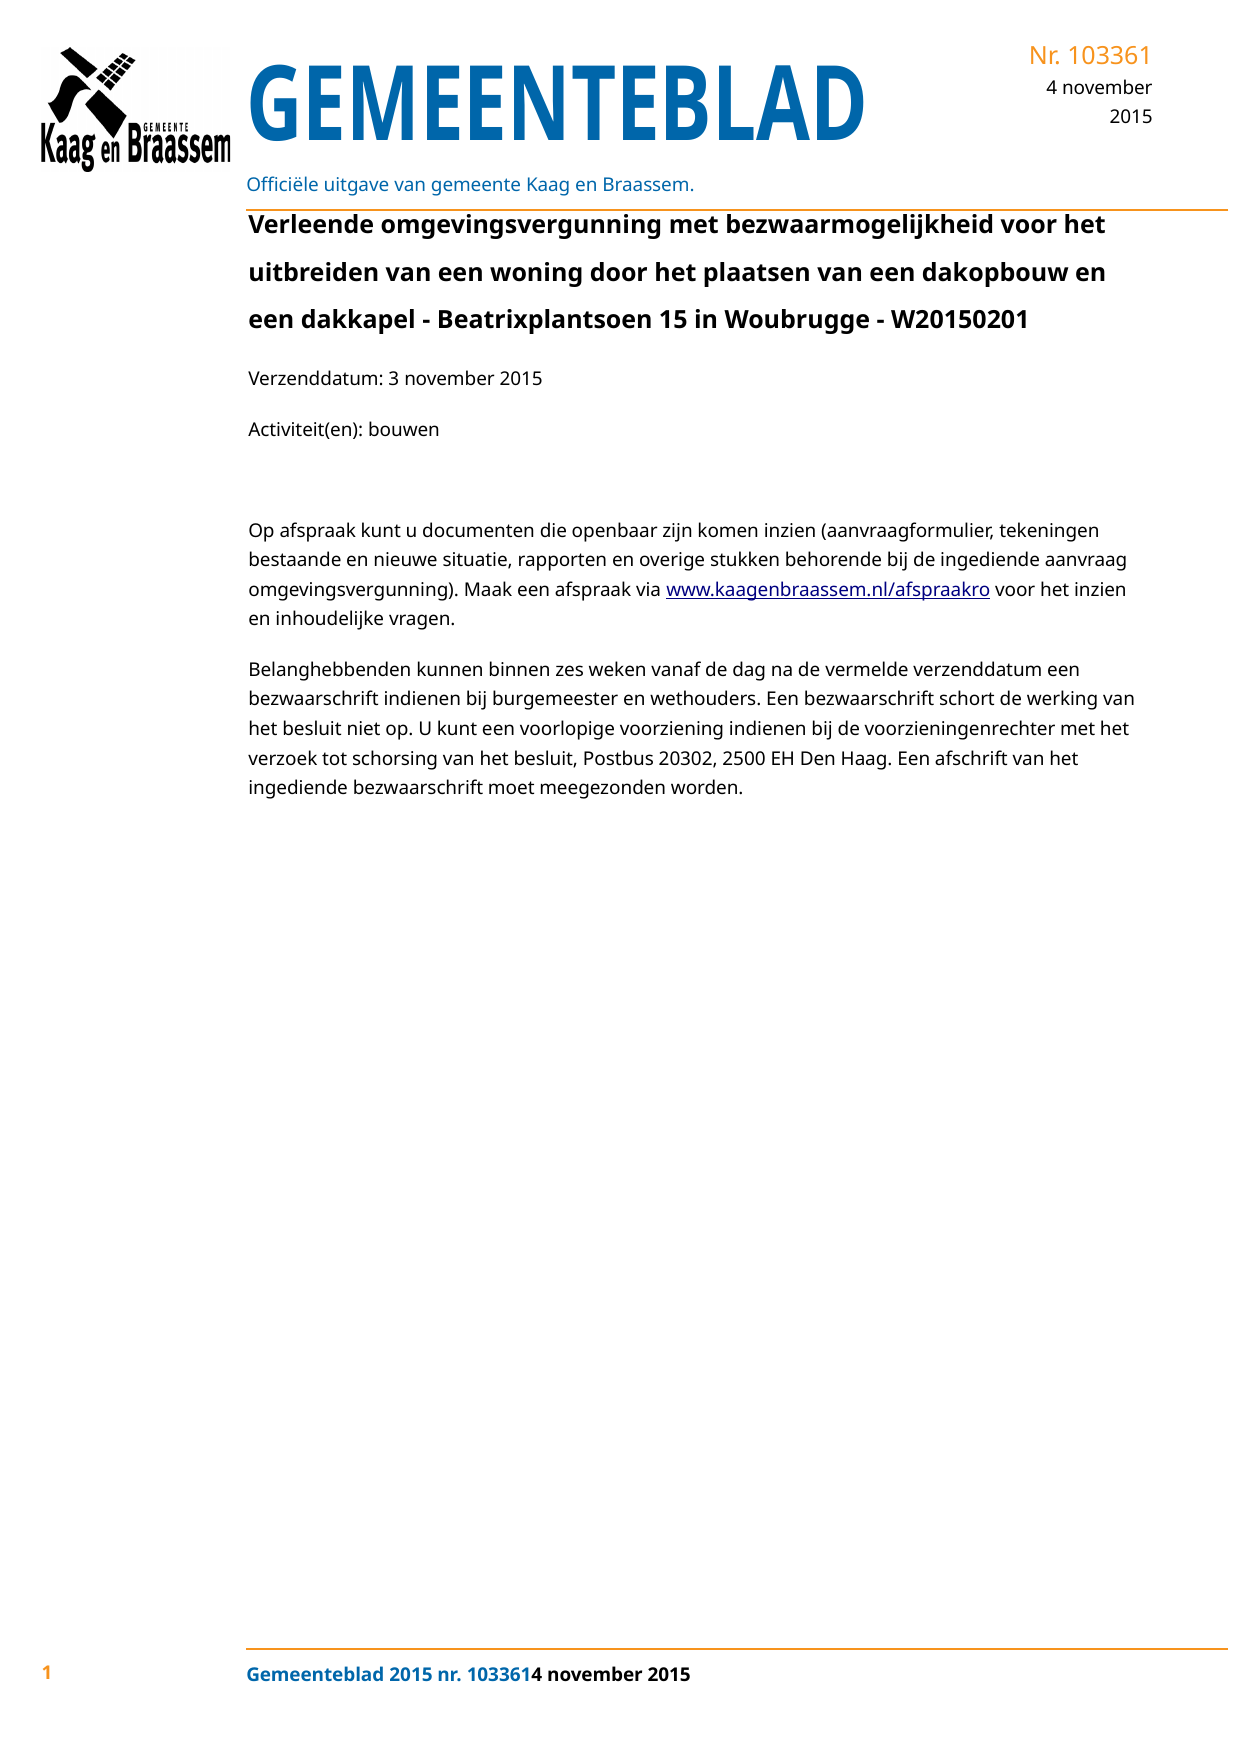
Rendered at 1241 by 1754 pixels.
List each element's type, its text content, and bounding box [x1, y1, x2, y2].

text Activiteit(en): bouwen [248, 416, 1152, 442]
text Verzenddatum: 3 november 2015 [248, 366, 1152, 391]
text Verleende omgevingsvergunning met bezwaarmogelijkheid voor het uitbreiden van een woning door het plaatsen van een dakopbouw en een dakkapel - Beatrixplantsoen 15 in Woubrugge - W20150201 [248, 211, 1152, 336]
text Belanghebbenden kunnen binnen zes weken vanaf de dag na de vermelde verzenddatum een bezwaarschrift indienen bij burgemeester en wethouders. Een bezwaarschrift schort de werking van het besluit niet op. U kunt een voorlopige voorziening indienen bij de voorzieningenrechter met het verzoek tot schorsing van het besluit, Postbus 20302, 2500 EH Den Haag. Een afschrift van het ingediende bezwaarschrift moet meegezonden worden. [248, 656, 1152, 800]
text Op afspraak kunt u documenten die openbaar zijn komen inzien (aanvraagformulier, tekeningen bestaande en nieuwe situatie, rapporten en overige stukken behorende bij de ingediende aanvraag omgevingsvergunning). Maak een afspraak via www.kaagenbraassem.nl/afspraakro voor het inzien en inhoudelijke vragen. [248, 517, 1152, 631]
picture [41, 47, 231, 172]
